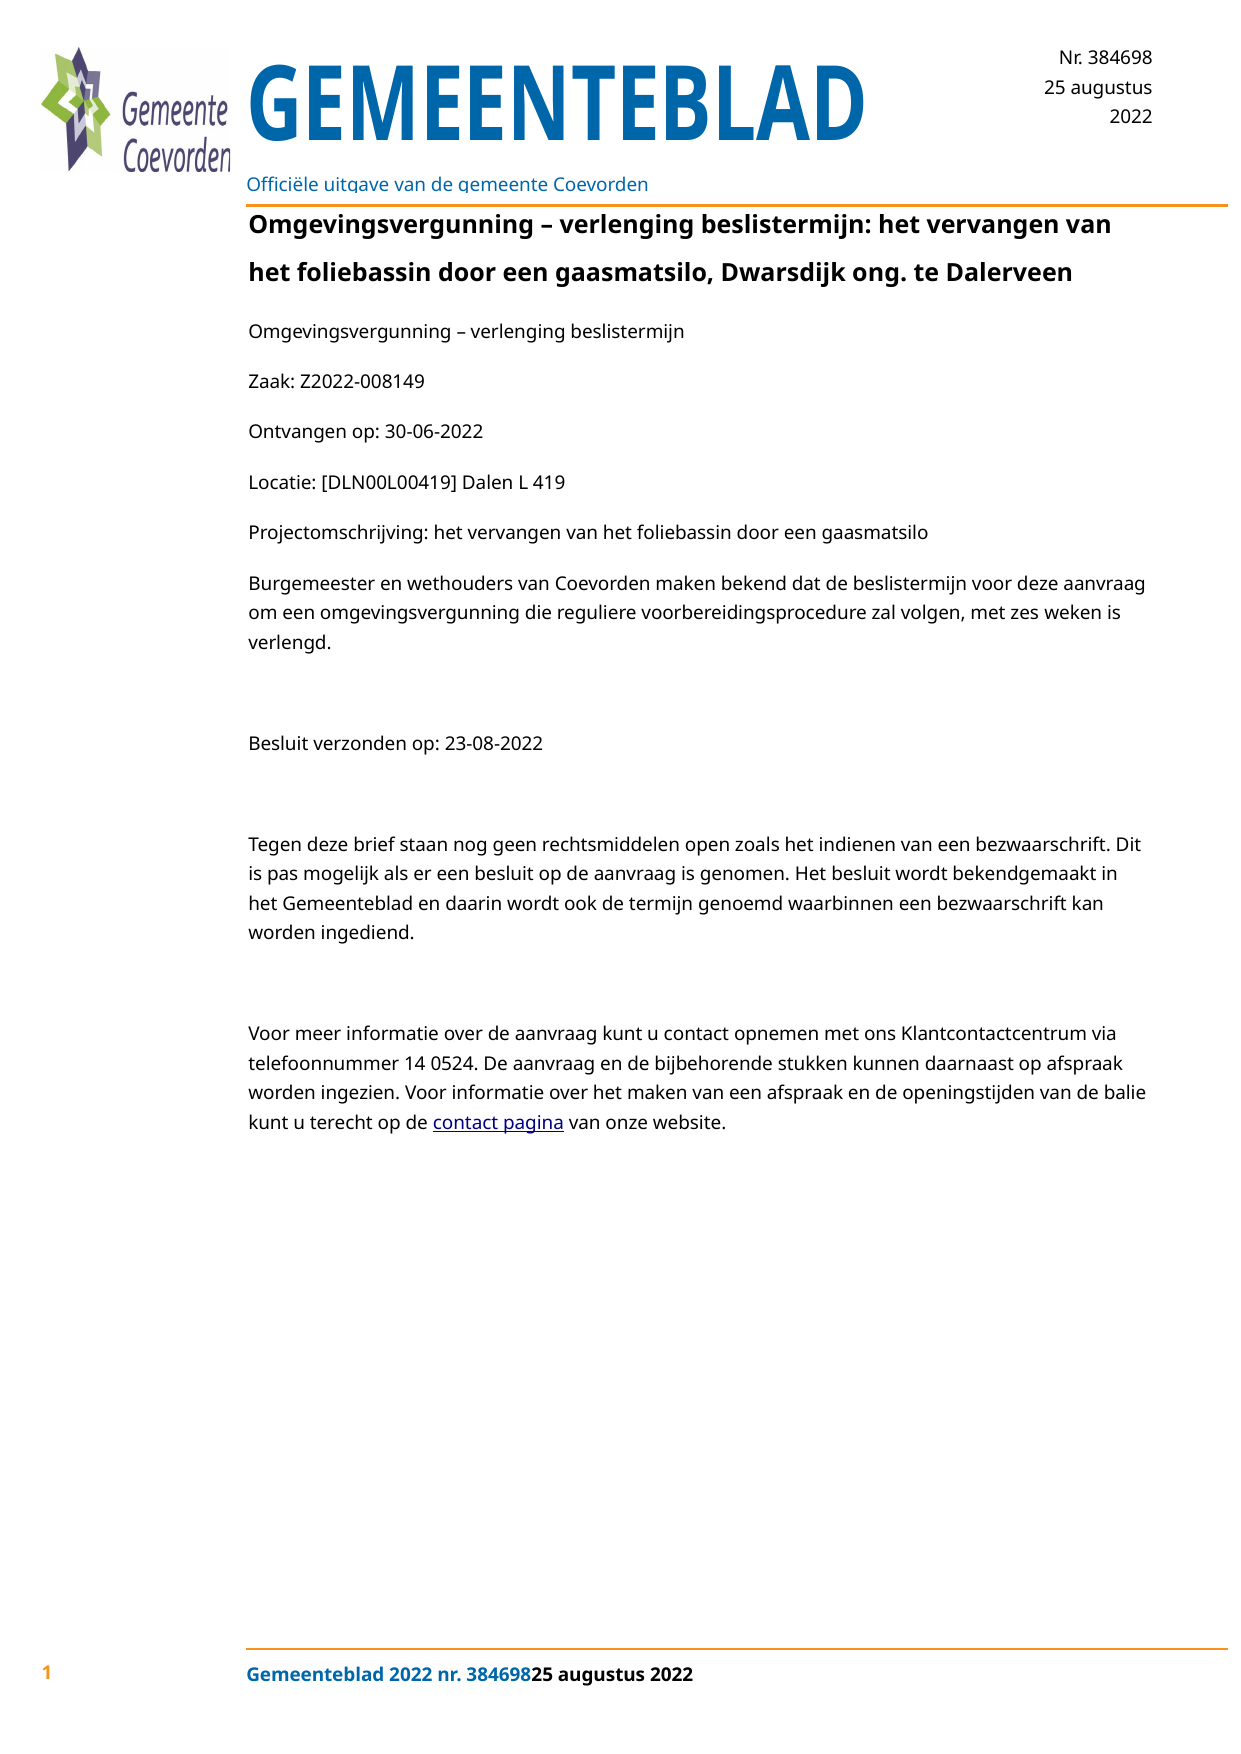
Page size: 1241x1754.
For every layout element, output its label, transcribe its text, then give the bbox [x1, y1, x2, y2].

text Burgemeester en wethouders van Coevorden maken bekend dat de beslistermijn voor deze aanvraag om een omgevingsvergunning die reguliere voorbereidingsprocedure zal volgen, met zes weken is verlengd. [248, 570, 1152, 655]
picture [41, 47, 231, 172]
text Zaak: Z2022-008149 [248, 368, 1152, 394]
text Tegen deze brief staan nog geen rechtsmiddelen open zoals het indienen van een bezwaarschrift. Dit is pas mogelijk als er een besluit op de aanvraag is genomen. Het besluit wordt bekendgemaakt in het Gemeenteblad en daarin wordt ook de termijn genoemd waarbinnen een bezwaarschrift kan worden ingediend. [248, 831, 1152, 945]
text Omgevingsvergunning – verlenging beslistermijn: het vervangen van het foliebassin door een gaasmatsilo, Dwarsdijk ong. te Dalerveen [248, 207, 1152, 288]
text Ontvangen op: 30-06-2022 [248, 419, 1152, 444]
text Omgevingsvergunning – verlenging beslistermijn [248, 318, 1152, 344]
text Besluit verzonden op: 23-08-2022 [248, 730, 1152, 756]
text Projectomschrijving: het vervangen van het foliebassin door een gaasmatsilo [248, 519, 1152, 545]
text Voor meer informatie over de aanvraag kunt u contact opnemen met ons Klantcontactcentrum via telefoonnummer 14 0524. De aanvraag en de bijbehorende stukken kunnen daarnaast op afspraak worden ingezien. Voor informatie over het maken van een afspraak en de openingstijden van de balie kunt u terecht op de contact pagina van onze website. [248, 1020, 1152, 1135]
text Locatie: [DLN00L00419] Dalen L 419 [248, 469, 1152, 495]
